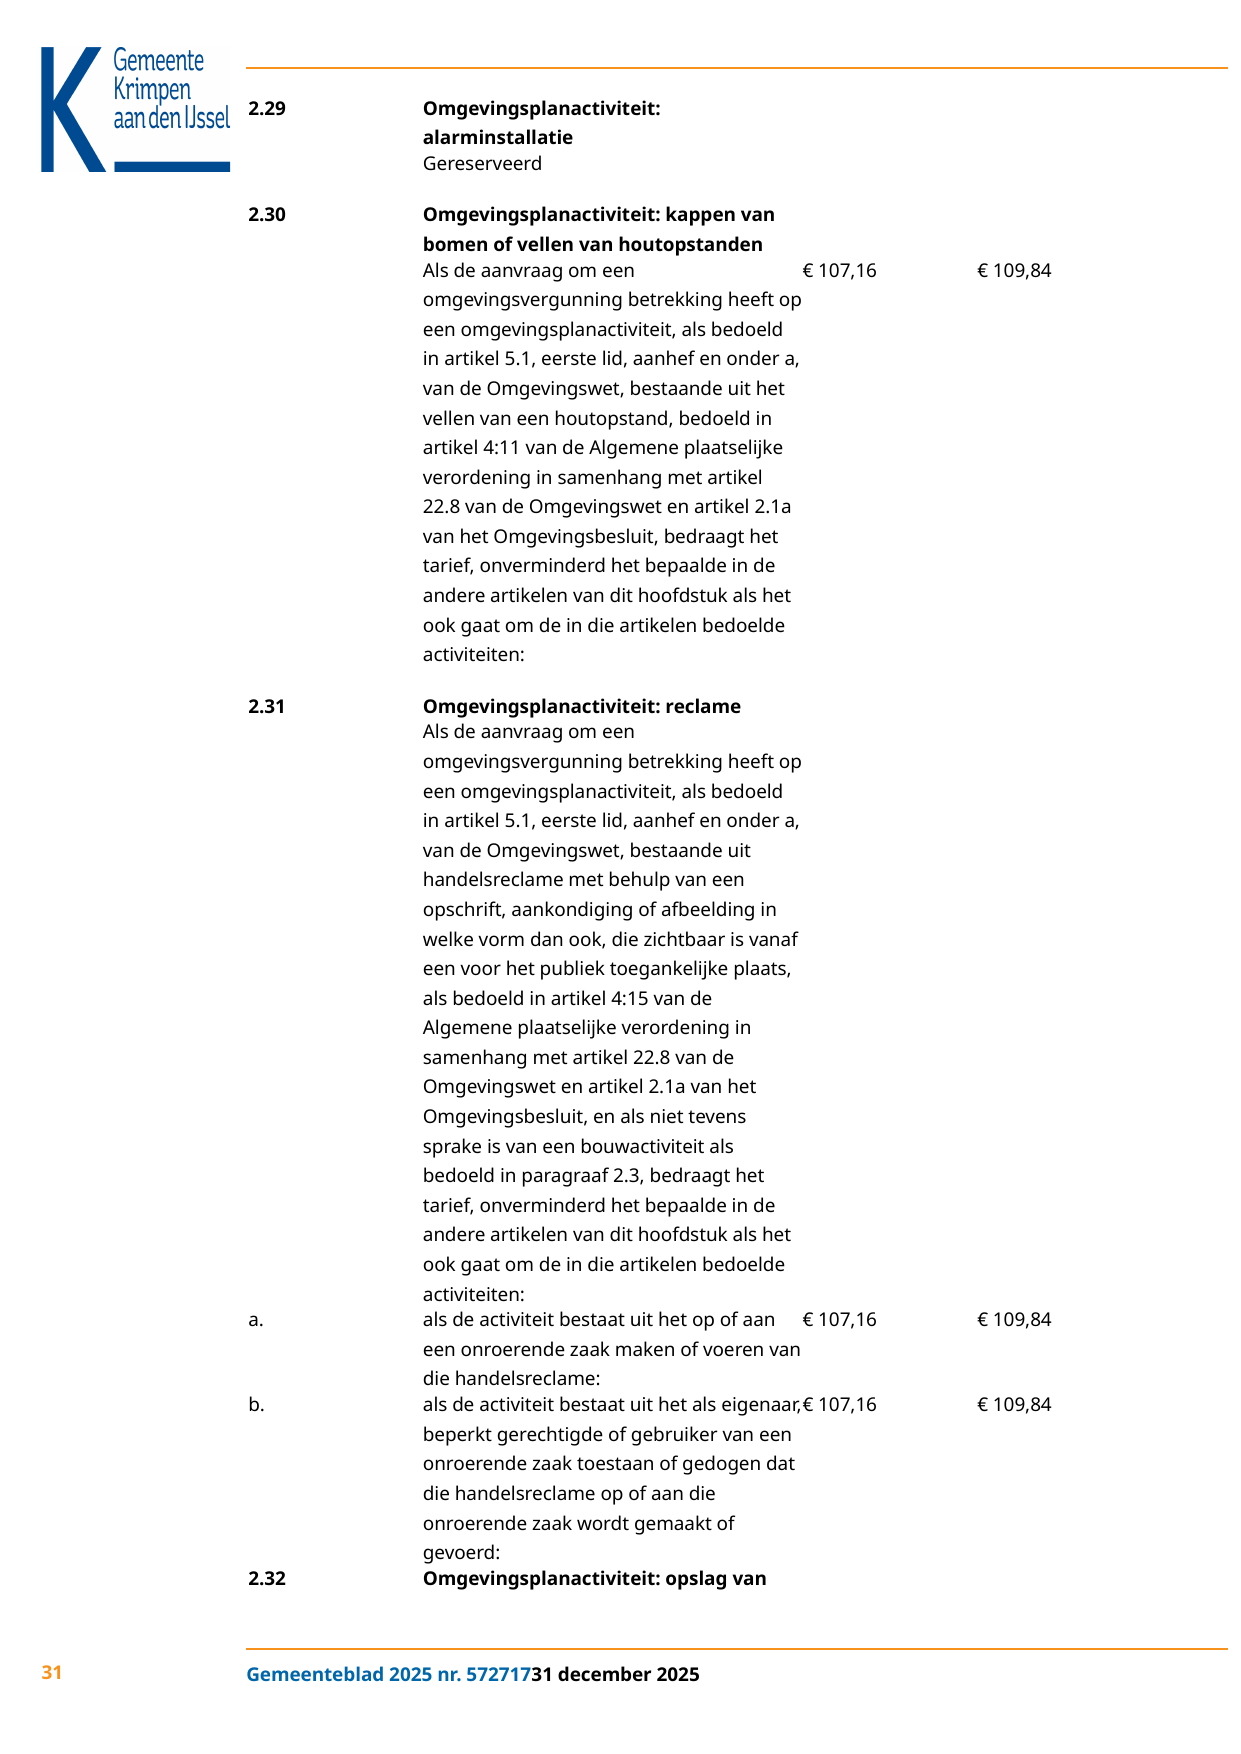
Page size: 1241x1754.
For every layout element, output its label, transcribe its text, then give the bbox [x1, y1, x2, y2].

table_cell b. [248, 1391, 423, 1565]
table_cell [977, 150, 1152, 176]
table_cell als de activiteit bestaat uit het als eigenaar, beperkt gerechtigde of gebruiker van een onroerende zaak toestaan of gedogen dat die handelsreclame op of aan die onroerende zaak wordt gemaakt of gevoerd: [423, 1391, 802, 1565]
table_cell [423, 176, 802, 202]
table_cell [802, 202, 977, 257]
table_cell € 109,84 [977, 257, 1152, 667]
table_cell [977, 693, 1152, 719]
table_cell € 107,16 [802, 257, 977, 667]
table_cell [977, 1565, 1152, 1591]
table_cell Als de aanvraag om een omgevingsvergunning betrekking heeft op een omgevingsplanactiviteit, als bedoeld in artikel 5.1, eerste lid, aanhef en onder a, van de Omgevingswet, bestaande uit het vellen van een houtopstand, bedoeld in artikel 4:11 van de Algemene plaatselijke verordening in samenhang met artikel 22.8 van de Omgevingswet en artikel 2.1a van het Omgevingsbesluit, bedraagt het tarief, onverminderd het bepaalde in de andere artikelen van dit hoofdstuk als het ook gaat om de in die artikelen bedoelde activiteiten: [423, 257, 802, 667]
table_cell [248, 719, 423, 1306]
table_cell € 109,84 [977, 1306, 1152, 1391]
table_cell € 107,16 [802, 1306, 977, 1391]
table_cell a. [248, 1306, 423, 1391]
table_cell [977, 667, 1152, 693]
table_cell [802, 150, 977, 176]
table_cell [977, 719, 1152, 1306]
table_cell [248, 150, 423, 176]
table_cell [802, 667, 977, 693]
table_cell [977, 176, 1152, 202]
table_cell [977, 202, 1152, 257]
table_cell 2.32 [248, 1565, 423, 1591]
table_cell Gereserveerd [423, 150, 802, 176]
table_cell [248, 257, 423, 667]
table_cell € 107,16 [802, 1391, 977, 1565]
table_cell 2.31 [248, 693, 423, 719]
table_cell [423, 667, 802, 693]
table_cell [802, 1565, 977, 1591]
table_cell [802, 719, 977, 1306]
table_cell Als de aanvraag om een omgevingsvergunning betrekking heeft op een omgevingsplanactiviteit, als bedoeld in artikel 5.1, eerste lid, aanhef en onder a, van de Omgevingswet, bestaande uit handelsreclame met behulp van een opschrift, aankondiging of afbeelding in welke vorm dan ook, die zichtbaar is vanaf een voor het publiek toegankelijke plaats, als bedoeld in artikel 4:15 van de Algemene plaatselijke verordening in samenhang met artikel 22.8 van de Omgevingswet en artikel 2.1a van het Omgevingsbesluit, en als niet tevens sprake is van een bouwactiviteit als bedoeld in paragraaf 2.3, bedraagt het tarief, onverminderd het bepaalde in de andere artikelen van dit hoofdstuk als het ook gaat om de in die artikelen bedoelde activiteiten: [423, 719, 802, 1306]
table_cell [977, 95, 1152, 150]
table_cell [802, 176, 977, 202]
table_cell Omgevingsplanactiviteit: reclame [423, 693, 802, 719]
table_cell [248, 667, 423, 693]
table_cell € 109,84 [977, 1391, 1152, 1565]
table_cell [248, 176, 423, 202]
table_cell Omgevingsplanactiviteit: kappen van bomen of vellen van houtopstanden [423, 202, 802, 257]
table_cell als de activiteit bestaat uit het op of aan een onroerende zaak maken of voeren van die handelsreclame: [423, 1306, 802, 1391]
picture [41, 47, 231, 172]
table_cell Omgevingsplanactiviteit: alarminstallatie [423, 95, 802, 150]
table_cell 2.30 [248, 202, 423, 257]
table_cell Omgevingsplanactiviteit: opslag van [423, 1565, 802, 1591]
table_cell [802, 95, 977, 150]
table_cell [802, 693, 977, 719]
table_cell 2.29 [248, 95, 423, 150]
